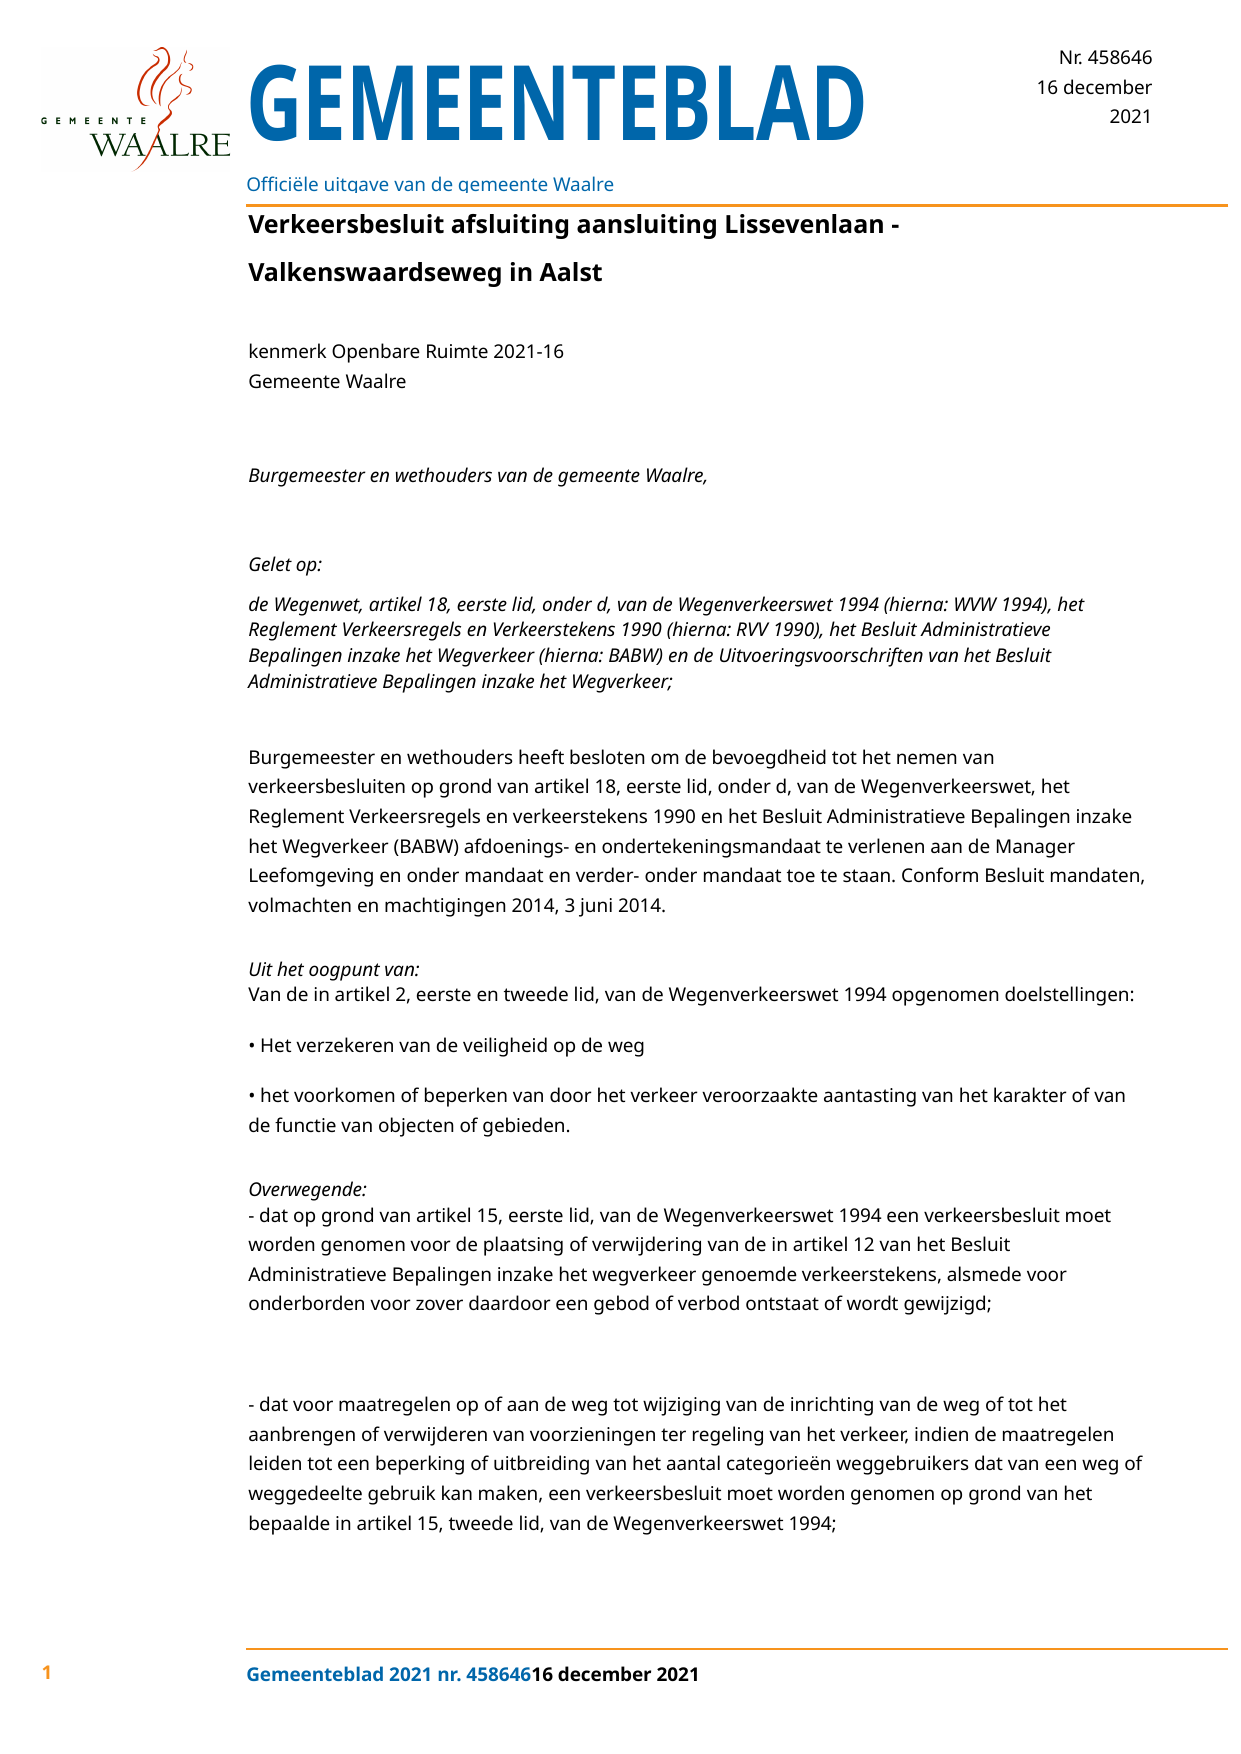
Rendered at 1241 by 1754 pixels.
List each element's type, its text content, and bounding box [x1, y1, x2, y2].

text de Wegenwet, artikel 18, eerste lid, onder d, van de Wegenverkeerswet 1994 (hierna: WVW 1994), het Reglement Verkeersregels en Verkeerstekens 1990 (hierna: RVV 1990), het Besluit Administratieve Bepalingen inzake het Wegverkeer (hierna: BABW) en de Uitvoeringsvoorschriften van het Besluit Administratieve Bepalingen inzake het Wegverkeer; [248, 591, 1152, 694]
text - dat voor maatregelen op of aan de weg tot wijziging van de inrichting van de weg of tot het aanbrengen of verwijderen van voorzieningen ter regeling van het verkeer, indien de maatregelen leiden tot een beperking of uitbreiding van het aantal categorieën weggebruikers dat van een weg of weggedeelte gebruik kan maken, een verkeersbesluit moet worden genomen op grond van het bepaalde in artikel 15, tweede lid, van de Wegenverkeerswet 1994; [248, 1391, 1152, 1535]
text kenmerk Openbare Ruimte 2021-16 [248, 339, 1152, 364]
text Gemeente Waalre [248, 368, 1152, 394]
text - dat op grond van artikel 15, eerste lid, van de Wegenverkeerswet 1994 een verkeersbesluit moet worden genomen voor de plaatsing of verwijdering van de in artikel 12 van het Besluit Administratieve Bepalingen inzake het wegverkeer genoemde verkeerstekens, alsmede voor onderborden voor zover daardoor een gebod of verbod ontstaat of wordt gewijzigd; [248, 1202, 1152, 1316]
text Uit het oogpunt van: [248, 956, 1152, 982]
text Gelet op: [248, 551, 1152, 577]
text Burgemeester en wethouders van de gemeente Waalre, [248, 462, 1152, 487]
text • het voorkomen of beperken van door het verkeer veroorzaakte aantasting van het karakter of van de functie van objecten of gebieden. [248, 1082, 1152, 1138]
picture [41, 47, 231, 172]
text • Het verzekeren van de veiligheid op de weg [248, 1032, 1152, 1058]
text Verkeersbesluit afsluiting aansluiting Lissevenlaan - Valkenswaardseweg in Aalst [248, 207, 1152, 288]
text Overwegende: [248, 1176, 1152, 1202]
text Burgemeester en wethouders heeft besloten om de bevoegdheid tot het nemen van verkeersbesluiten op grond van artikel 18, eerste lid, onder d, van de Wegenverkeerswet, het Reglement Verkeersregels en verkeerstekens 1990 en het Besluit Administratieve Bepalingen inzake het Wegverkeer (BABW) afdoenings- en ondertekeningsmandaat te verlenen aan de Manager Leefomgeving en onder mandaat en verder- onder mandaat toe te staan. Conform Besluit mandaten, volmachten en machtigingen 2014, 3 juni 2014. [248, 744, 1152, 918]
text Van de in artikel 2, eerste en tweede lid, van de Wegenverkeerswet 1994 opgenomen doelstellingen: [248, 982, 1152, 1007]
